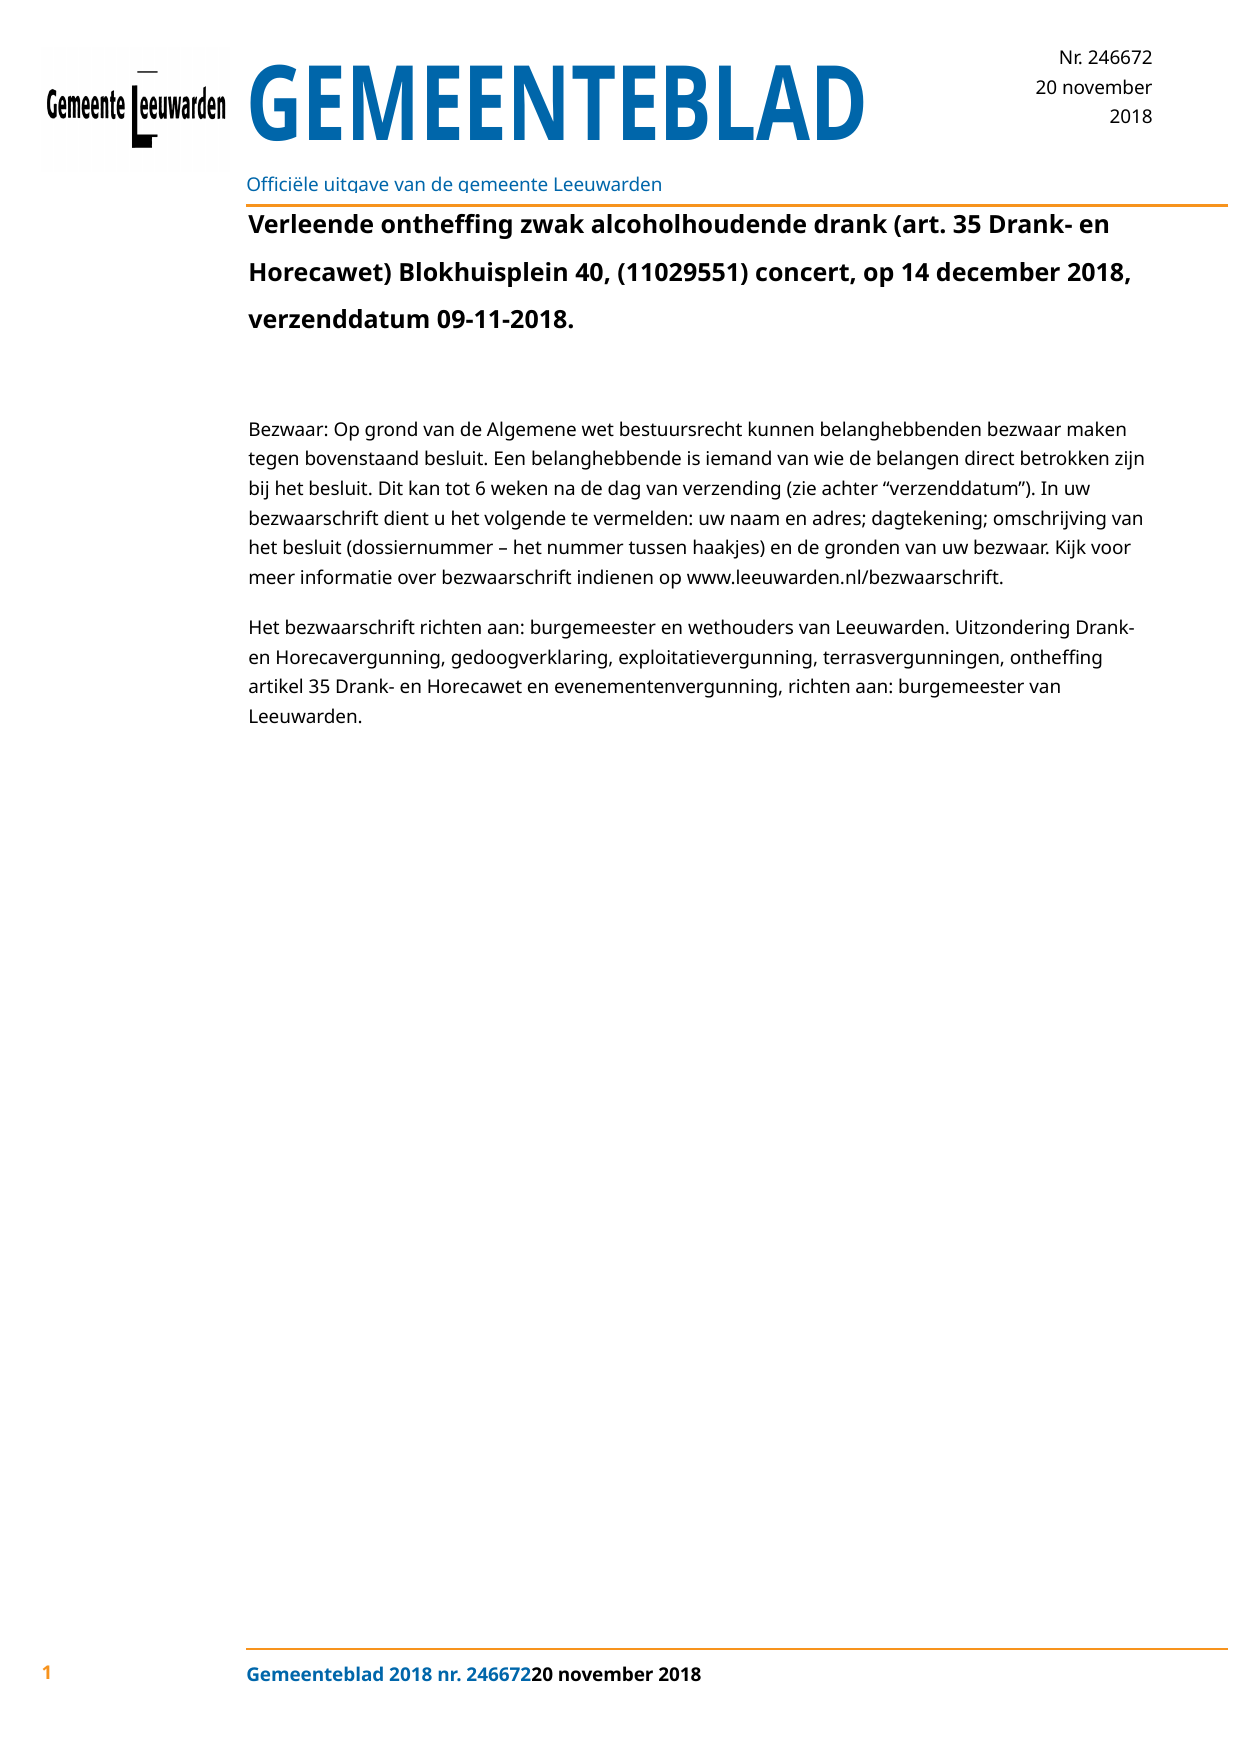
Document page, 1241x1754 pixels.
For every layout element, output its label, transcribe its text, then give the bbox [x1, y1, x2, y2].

picture [41, 47, 231, 172]
text Bezwaar: Op grond van de Algemene wet bestuursrecht kunnen belanghebbenden bezwaar maken tegen bovenstaand besluit. Een belanghebbende is iemand van wie de belangen direct betrokken zijn bij het besluit. Dit kan tot 6 weken na de dag van verzending (zie achter “verzenddatum”). In uw bezwaarschrift dient u het volgende te vermelden: uw naam en adres; dagtekening; omschrijving van het besluit (dossiernummer – het nummer tussen haakjes) en de gronden van uw bezwaar. Kijk voor meer informatie over bezwaarschrift indienen op www.leeuwarden.nl/bezwaarschrift. [248, 416, 1152, 589]
text Verleende ontheffing zwak alcoholhoudende drank (art. 35 Drank- en Horecawet) Blokhuisplein 40, (11029551) concert, op 14 december 2018, verzenddatum 09-11-2018. [248, 207, 1152, 336]
text Het bezwaarschrift richten aan: burgemeester en wethouders van Leeuwarden. Uitzondering Drank- en Horecavergunning, gedoogverklaring, exploitatievergunning, terrasvergunningen, ontheffing artikel 35 Drank- en Horecawet en evenementenvergunning, richten aan: burgemeester van Leeuwarden. [248, 614, 1152, 729]
